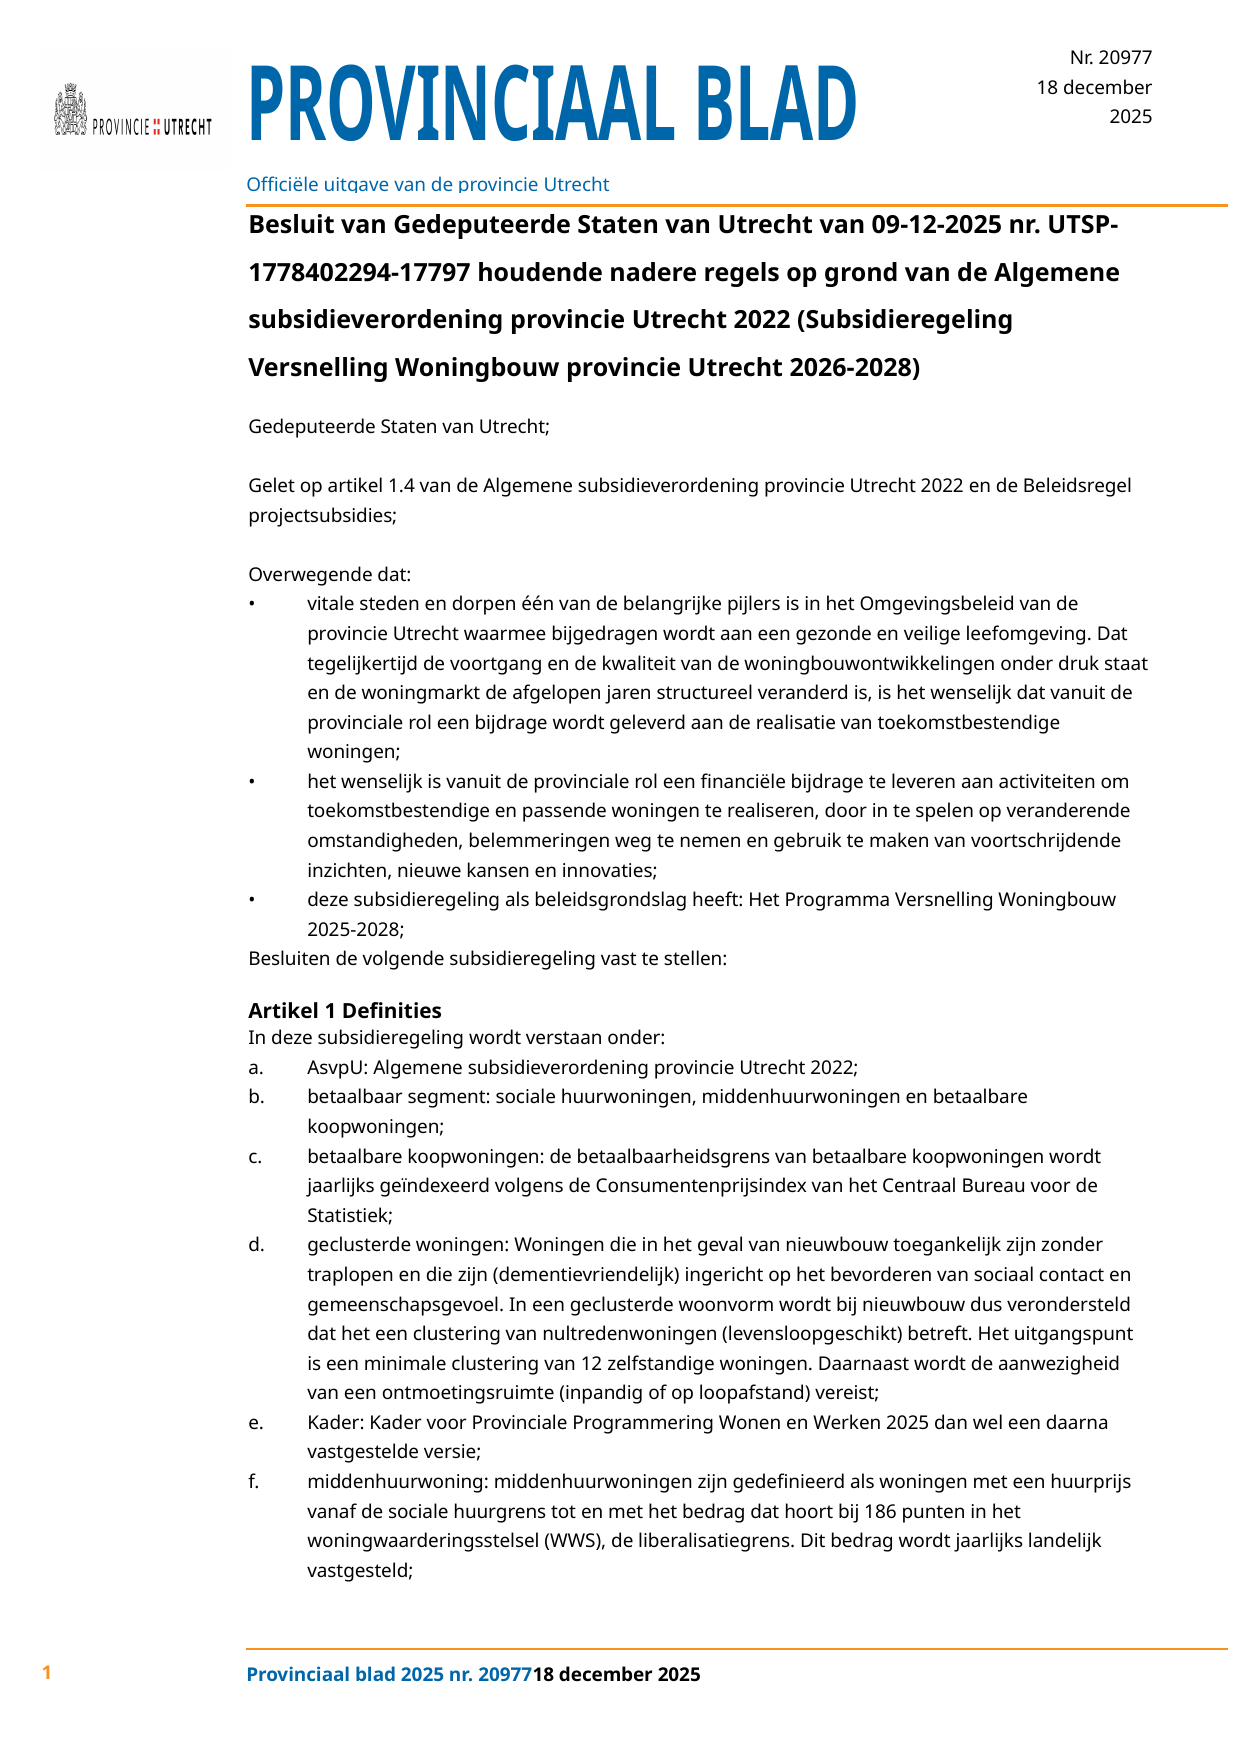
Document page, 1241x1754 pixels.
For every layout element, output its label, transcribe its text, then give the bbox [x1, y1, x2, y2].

list deze subsidieregeling als beleidsgrondslag heeft: Het Programma Versnelling Woningbouw 2025-2028; [248, 886, 1152, 942]
text In deze subsidieregeling wordt verstaan onder: [248, 1024, 1152, 1050]
text Besluit van Gedeputeerde Staten van Utrecht van 09-12-2025 nr. UTSP-1778402294-17797 houdende nadere regels op grond van de Algemene subsidieverordening provincie Utrecht 2022 (Subsidieregeling Versnelling Woningbouw provincie Utrecht 2026-2028) [248, 207, 1152, 384]
text Gelet op artikel 1.4 van de Algemene subsidieverordening provincie Utrecht 2022 en de Beleidsregel projectsubsidies; [248, 472, 1152, 528]
list Kader: Kader voor Provinciale Programmering Wonen en Werken 2025 dan wel een daarna vastgestelde versie; [248, 1409, 1152, 1464]
list AsvpU: Algemene subsidieverordening provincie Utrecht 2022; [248, 1054, 1152, 1080]
text Overwegende dat: [248, 561, 1152, 587]
list vitale steden en dorpen één van de belangrijke pijlers is in het Omgevingsbeleid van de provincie Utrecht waarmee bijgedragen wordt aan een gezonde en veilige leefomgeving. Dat tegelijkertijd de voortgang en de kwaliteit van de woningbouwontwikkelingen onder druk staat en de woningmarkt de afgelopen jaren structureel veranderd is, is het wenselijk dat vanuit de provinciale rol een bijdrage wordt geleverd aan de realisatie van toekomstbestendige woningen; [248, 591, 1152, 764]
list betaalbare koopwoningen: de betaalbaarheidsgrens van betaalbare koopwoningen wordt jaarlijks geïndexeerd volgens de Consumentenprijsindex van het Centraal Bureau voor de Statistiek; [248, 1143, 1152, 1228]
list het wenselijk is vanuit de provinciale rol een financiële bijdrage te leveren aan activiteiten om toekomstbestendige en passende woningen te realiseren, door in te spelen op veranderende omstandigheden, belemmeringen weg te nemen en gebruik te maken van voortschrijdende inzichten, nieuwe kansen en innovaties; [248, 768, 1152, 883]
list geclusterde woningen: Woningen die in het geval van nieuwbouw toegankelijk zijn zonder traplopen en die zijn (dementievriendelijk) ingericht op het bevorderen van sociaal contact en gemeenschapsgevoel. In een geclusterde woonvorm wordt bij nieuwbouw dus verondersteld dat het een clustering van nultredenwoningen (levensloopgeschikt) betreft. Het uitgangspunt is een minimale clustering van 12 zelfstandige woningen. Daarnaast wordt de aanwezigheid van een ontmoetingsruimte (inpandig of op loopafstand) vereist; [248, 1232, 1152, 1405]
text Besluiten de volgende subsidieregeling vast te stellen: [248, 946, 1152, 971]
list betaalbaar segment: sociale huurwoningen, middenhuurwoningen en betaalbare koopwoningen; [248, 1084, 1152, 1139]
text Gedeputeerde Staten van Utrecht; [248, 413, 1152, 439]
text Artikel 1 Definities [248, 996, 1152, 1024]
list middenhuurwoning: middenhuurwoningen zijn gedefinieerd als woningen met een huurprijs vanaf de sociale huurgrens tot en met het bedrag dat hoort bij 186 punten in het woningwaarderingsstelsel (WWS), de liberalisatiegrens. Dit bedrag wordt jaarlijks landelijk vastgesteld; [248, 1468, 1152, 1583]
picture [41, 47, 231, 172]
